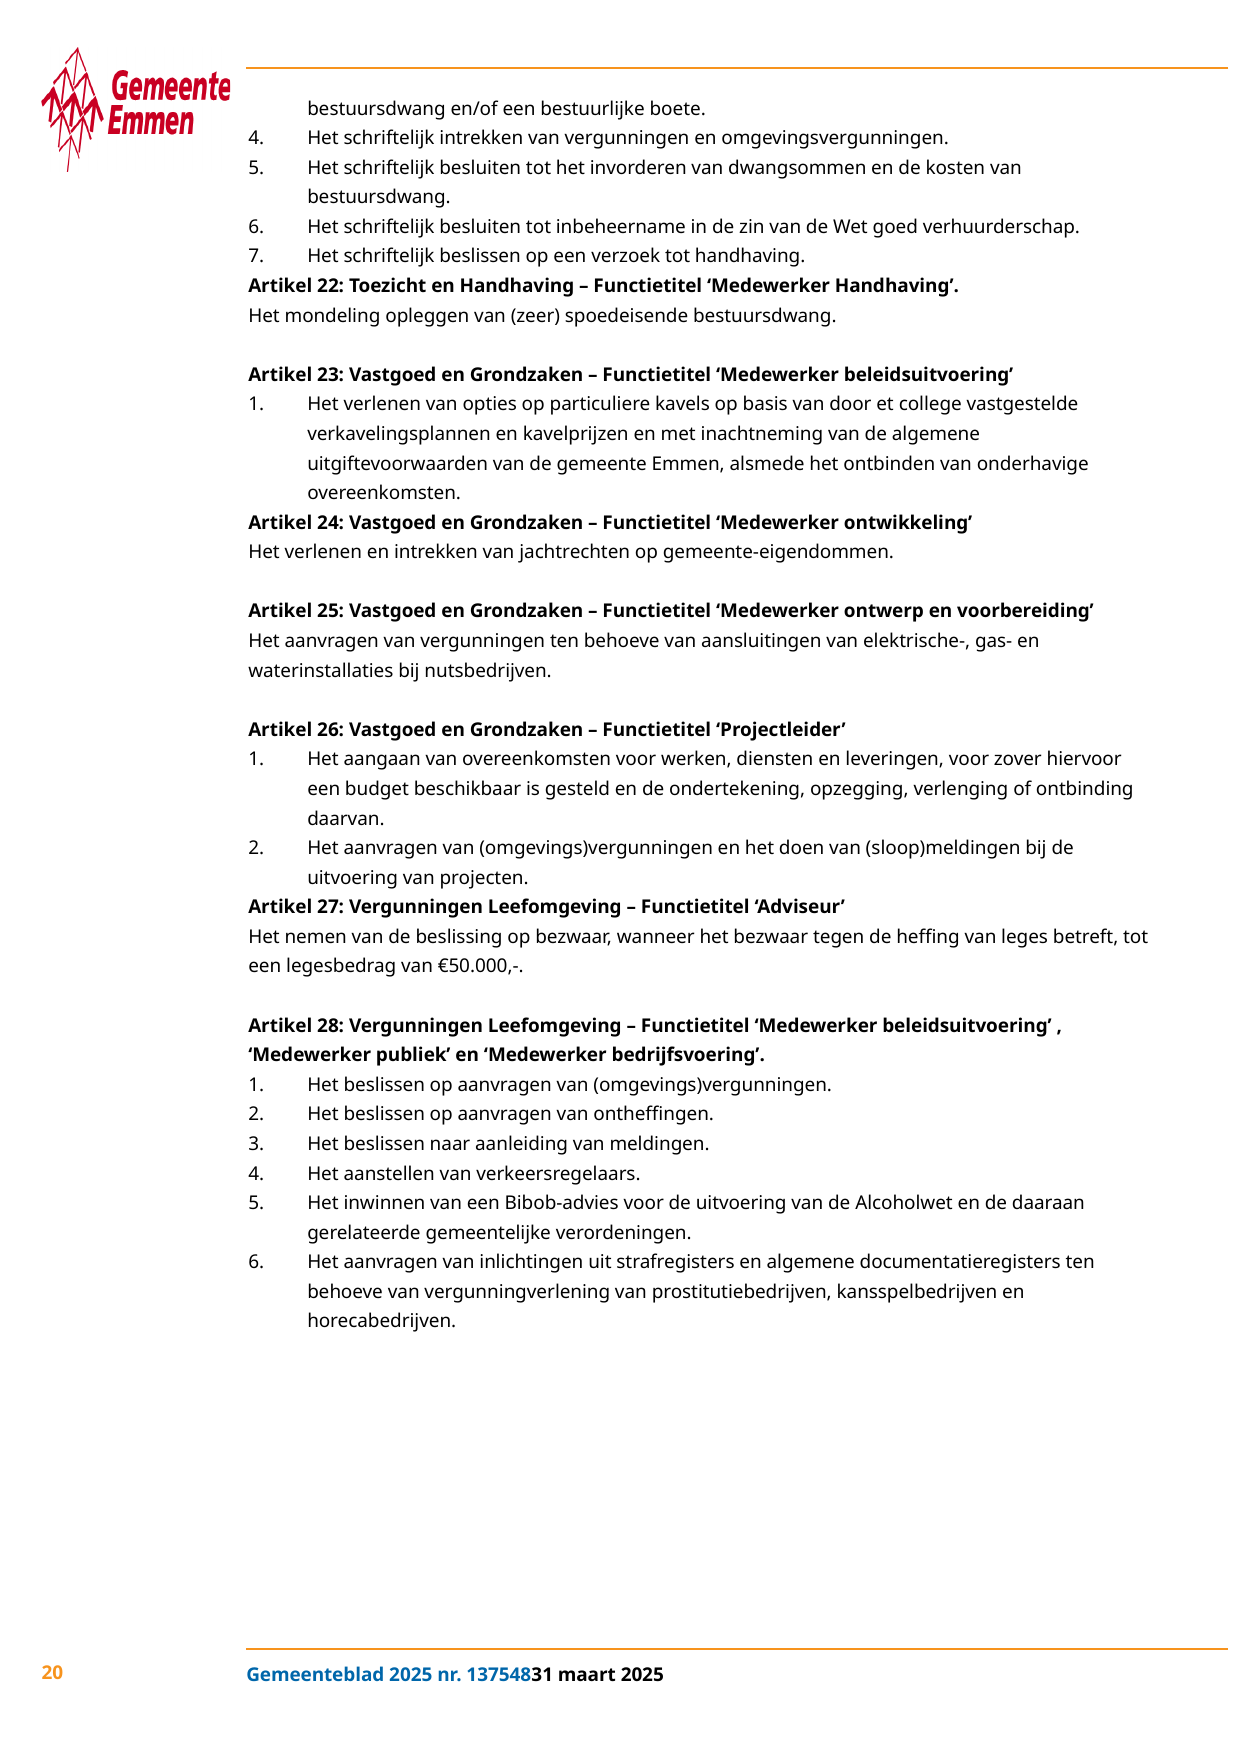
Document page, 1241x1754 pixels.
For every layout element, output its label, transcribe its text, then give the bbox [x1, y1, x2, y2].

text Artikel 23: Vastgoed en Grondzaken – Functietitel ‘Medewerker beleidsuitvoering’ [248, 361, 1152, 387]
list Het schriftelijk beslissen op een verzoek tot handhaving. [248, 243, 1152, 268]
list bestuursdwang en/of een bestuurlijke boete. [248, 95, 1152, 121]
text Artikel 25: Vastgoed en Grondzaken – Functietitel ‘Medewerker ontwerp en voorbereiding’ [248, 598, 1152, 623]
list Het inwinnen van een Bibob-advies voor de uitvoering van de Alcoholwet en de daaraan gerelateerde gemeentelijke verordeningen. [248, 1189, 1152, 1245]
text Het nemen van de beslissing op bezwaar, wanneer het bezwaar tegen de heffing van leges betreft, tot een legesbedrag van €50.000,-. [248, 923, 1152, 978]
text Artikel 22: Toezicht en Handhaving – Functietitel ‘Medewerker Handhaving’. [248, 272, 1152, 298]
text Artikel 26: Vastgoed en Grondzaken – Functietitel ‘Projectleider’ [248, 716, 1152, 742]
list Het verlenen van opties op particuliere kavels op basis van door et college vastgestelde verkavelingsplannen en kavelprijzen en met inachtneming van de algemene uitgiftevoorwaarden van de gemeente Emmen, alsmede het ontbinden van onderhavige overeenkomsten. [248, 391, 1152, 505]
text Artikel 27: Vergunningen Leefomgeving – Functietitel ‘Adviseur’ [248, 893, 1152, 919]
text Het verlenen en intrekken van jachtrechten op gemeente-eigendommen. [248, 538, 1152, 564]
text Artikel 28: Vergunningen Leefomgeving – Functietitel ‘Medewerker beleidsuitvoering’ , ‘Medewerker publiek’ en ‘Medewerker bedrijfsvoering’. [248, 1012, 1152, 1067]
text Het aanvragen van vergunningen ten behoeve van aansluitingen van elektrische-, gas- en waterinstallaties bij nutsbedrijven. [248, 627, 1152, 683]
text Het mondeling opleggen van (zeer) spoedeisende bestuursdwang. [248, 302, 1152, 328]
list Het beslissen naar aanleiding van meldingen. [248, 1130, 1152, 1156]
list Het aangaan van overeenkomsten voor werken, diensten en leveringen, voor zover hiervoor een budget beschikbaar is gesteld en de ondertekening, opzegging, verlenging of ontbinding daarvan. [248, 746, 1152, 831]
list Het aanvragen van (omgevings)vergunningen en het doen van (sloop)meldingen bij de uitvoering van projecten. [248, 834, 1152, 890]
list Het aanvragen van inlichtingen uit strafregisters en algemene documentatieregisters ten behoeve van vergunningverlening van prostitutiebedrijven, kansspelbedrijven en horecabedrijven. [248, 1248, 1152, 1333]
list Het schriftelijk intrekken van vergunningen en omgevingsvergunningen. [248, 124, 1152, 150]
text Artikel 24: Vastgoed en Grondzaken – Functietitel ‘Medewerker ontwikkeling’ [248, 509, 1152, 535]
list Het aanstellen van verkeersregelaars. [248, 1160, 1152, 1186]
list Het beslissen op aanvragen van ontheffingen. [248, 1101, 1152, 1126]
list Het beslissen op aanvragen van (omgevings)vergunningen. [248, 1071, 1152, 1097]
list Het schriftelijk besluiten tot inbeheername in de zin van de Wet goed verhuurderschap. [248, 213, 1152, 239]
list Het schriftelijk besluiten tot het invorderen van dwangsommen en de kosten van bestuursdwang. [248, 154, 1152, 209]
picture [41, 47, 231, 172]
